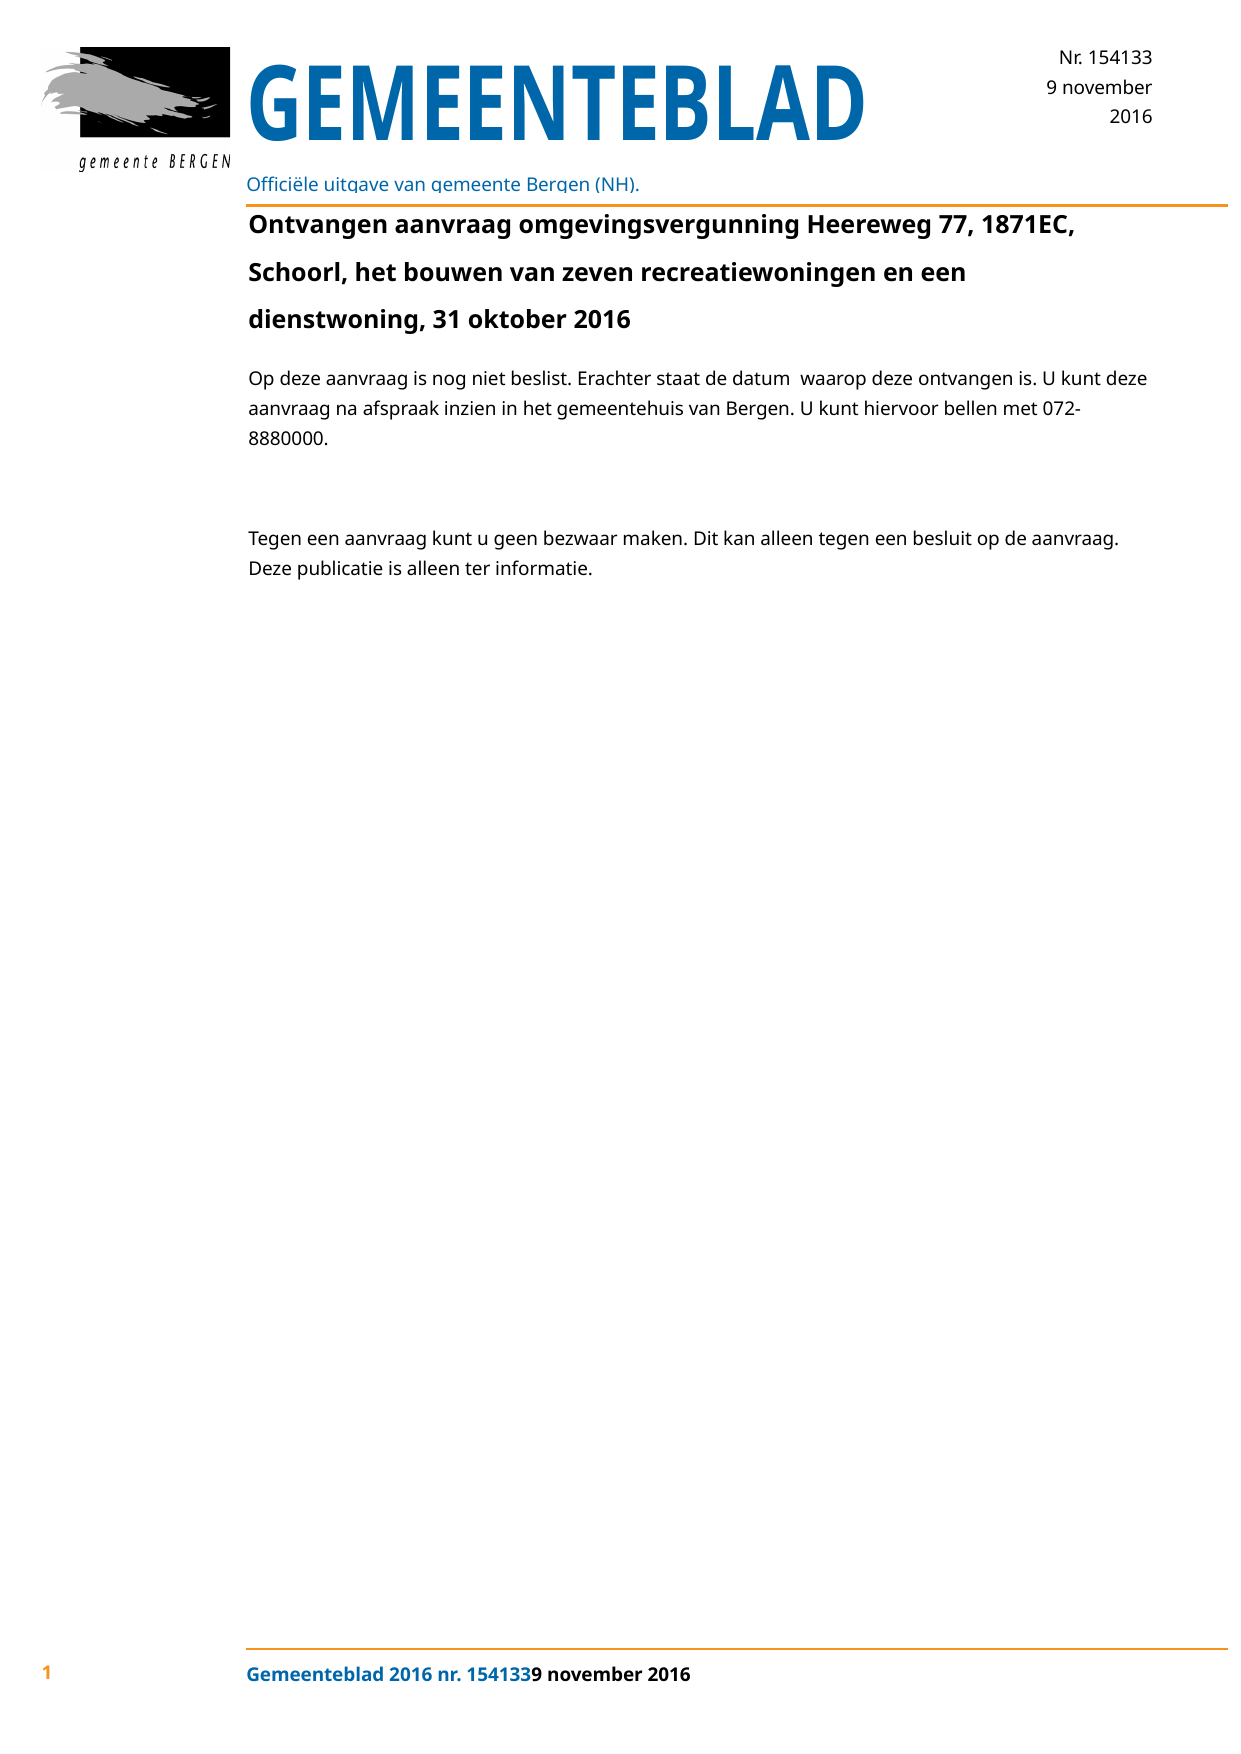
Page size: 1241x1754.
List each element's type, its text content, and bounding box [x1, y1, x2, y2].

text Ontvangen aanvraag omgevingsvergunning Heereweg 77, 1871EC, Schoorl, het bouwen van zeven recreatiewoningen en een dienstwoning, 31 oktober 2016 [248, 207, 1152, 336]
text Op deze aanvraag is nog niet beslist. Erachter staat de datum waarop deze ontvangen is. U kunt deze aanvraag na afspraak inzien in het gemeentehuis van Bergen. U kunt hiervoor bellen met 072-8880000. [248, 366, 1152, 450]
text Tegen een aanvraag kunt u geen bezwaar maken. Dit kan alleen tegen een besluit op de aanvraag. Deze publicatie is alleen ter informatie. [248, 526, 1152, 581]
picture [41, 47, 231, 172]
